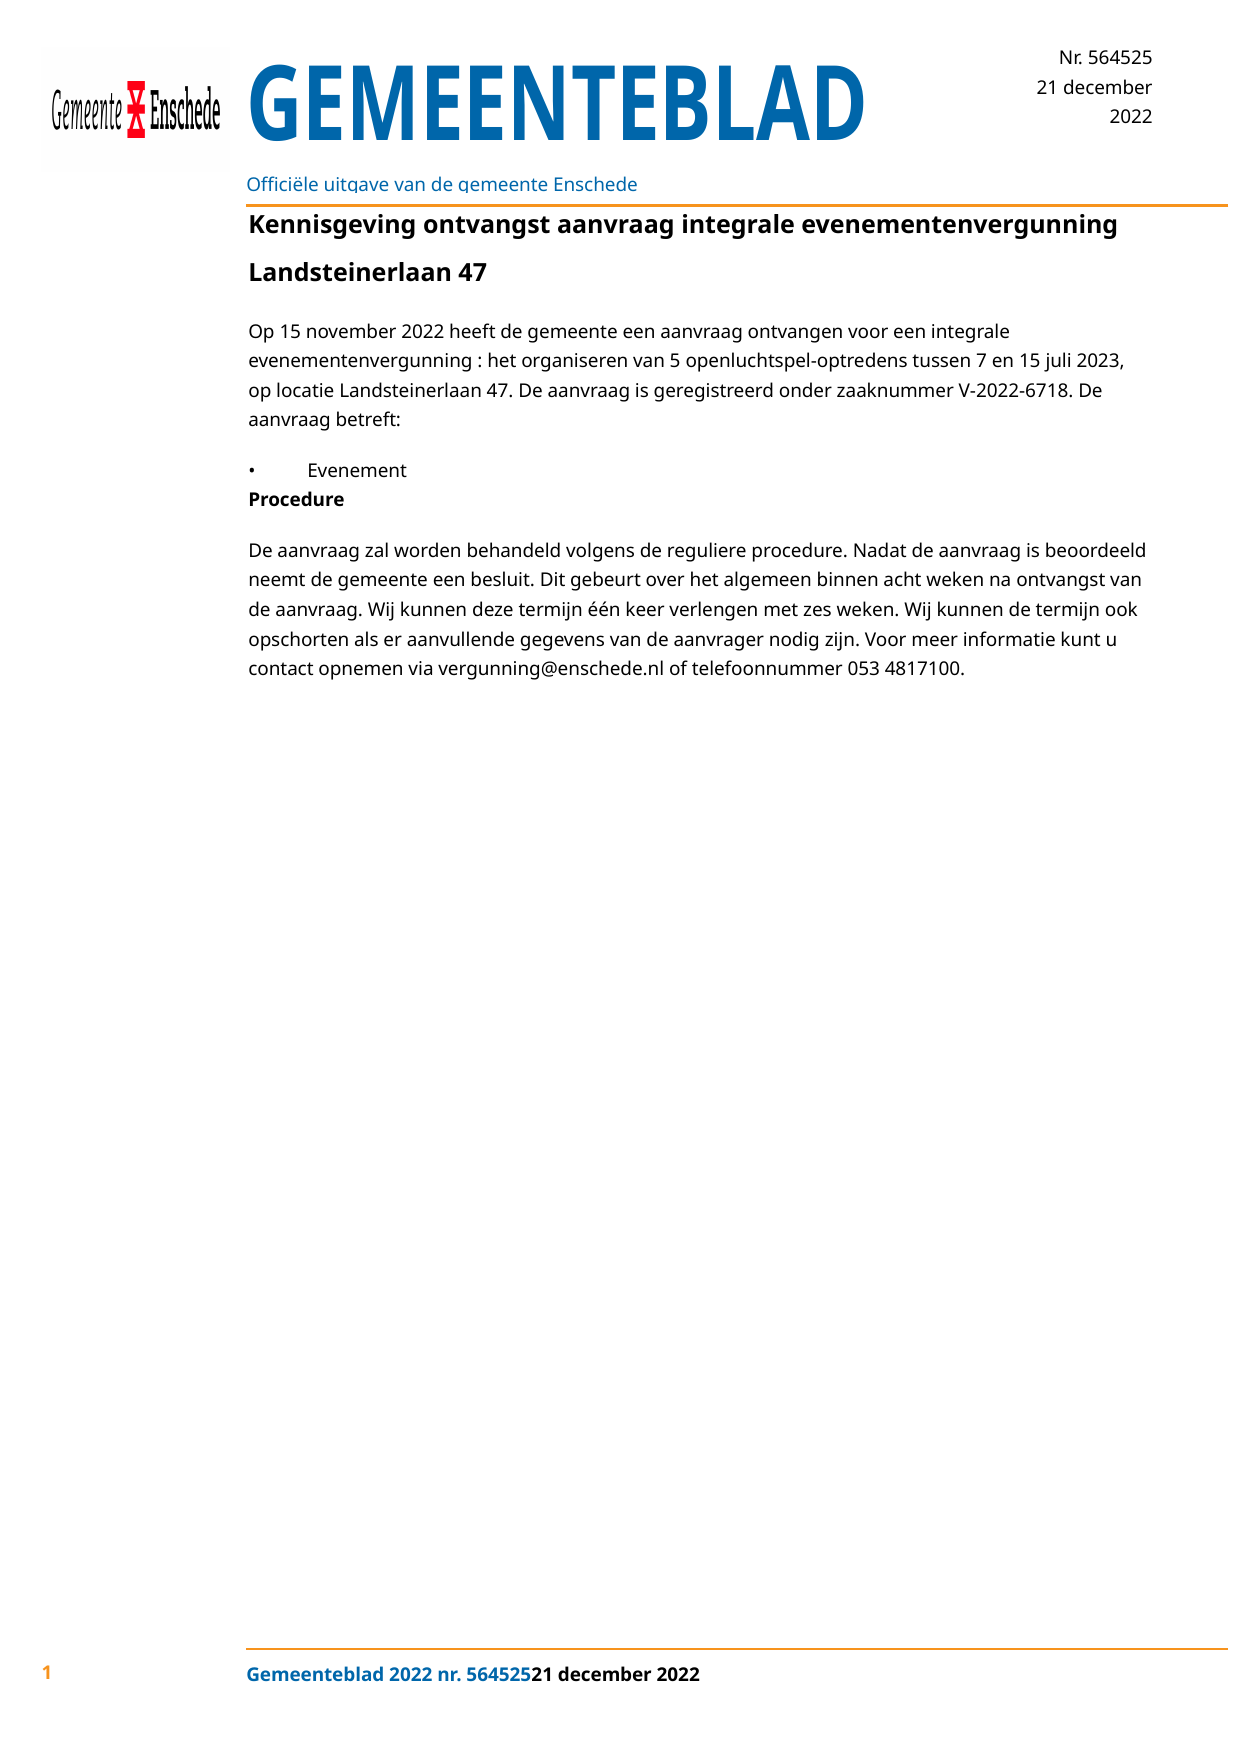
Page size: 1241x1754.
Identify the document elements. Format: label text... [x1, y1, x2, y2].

text Kennisgeving ontvangst aanvraag integrale evenementenvergunning Landsteinerlaan 47 [248, 207, 1152, 288]
text De aanvraag zal worden behandeld volgens de reguliere procedure. Nadat de aanvraag is beoordeeld neemt de gemeente een besluit. Dit gebeurt over het algemeen binnen acht weken na ontvangst van de aanvraag. Wij kunnen deze termijn één keer verlengen met zes weken. Wij kunnen de termijn ook opschorten als er aanvullende gegevens van de aanvrager nodig zijn. Voor meer informatie kunt u contact opnemen via vergunning@enschede.nl of telefoonnummer 053 4817100. [248, 537, 1152, 681]
list Evenement [248, 457, 1152, 483]
text Op 15 november 2022 heeft de gemeente een aanvraag ontvangen voor een integrale evenementenvergunning : het organiseren van 5 openluchtspel-optredens tussen 7 en 15 juli 2023, op locatie Landsteinerlaan 47. De aanvraag is geregistreerd onder zaaknummer V-2022-6718. De aanvraag betreft: [248, 318, 1152, 432]
picture [41, 47, 231, 172]
text Procedure [248, 487, 1152, 512]
